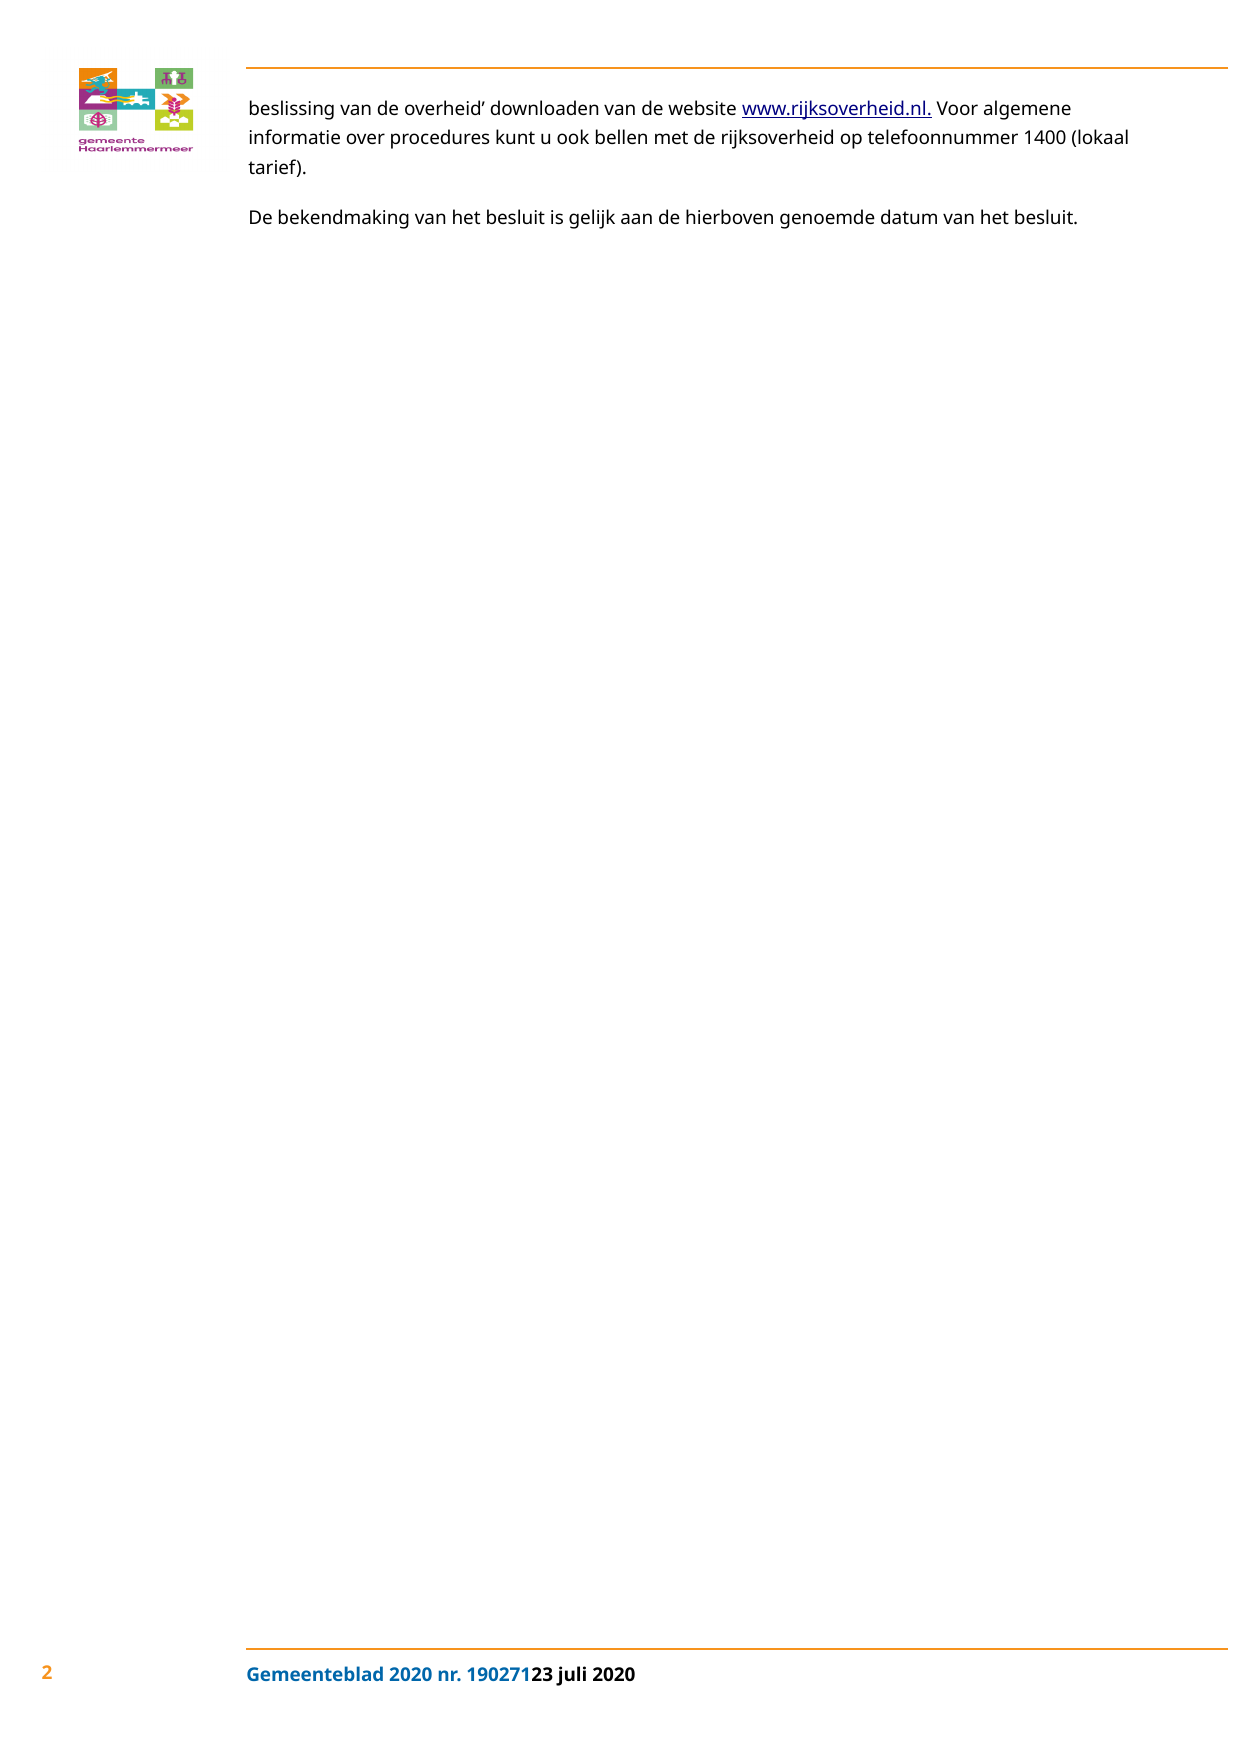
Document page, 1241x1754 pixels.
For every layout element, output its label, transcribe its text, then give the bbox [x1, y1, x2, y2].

picture [41, 47, 231, 172]
text beslissing van de overheid’ downloaden van de website www.rijksoverheid.nl. Voor algemene informatie over procedures kunt u ook bellen met de rijksoverheid op telefoonnummer 1400 (lokaal tarief). [248, 95, 1152, 180]
text De bekendmaking van het besluit is gelijk aan de hierboven genoemde datum van het besluit. [248, 204, 1152, 230]
